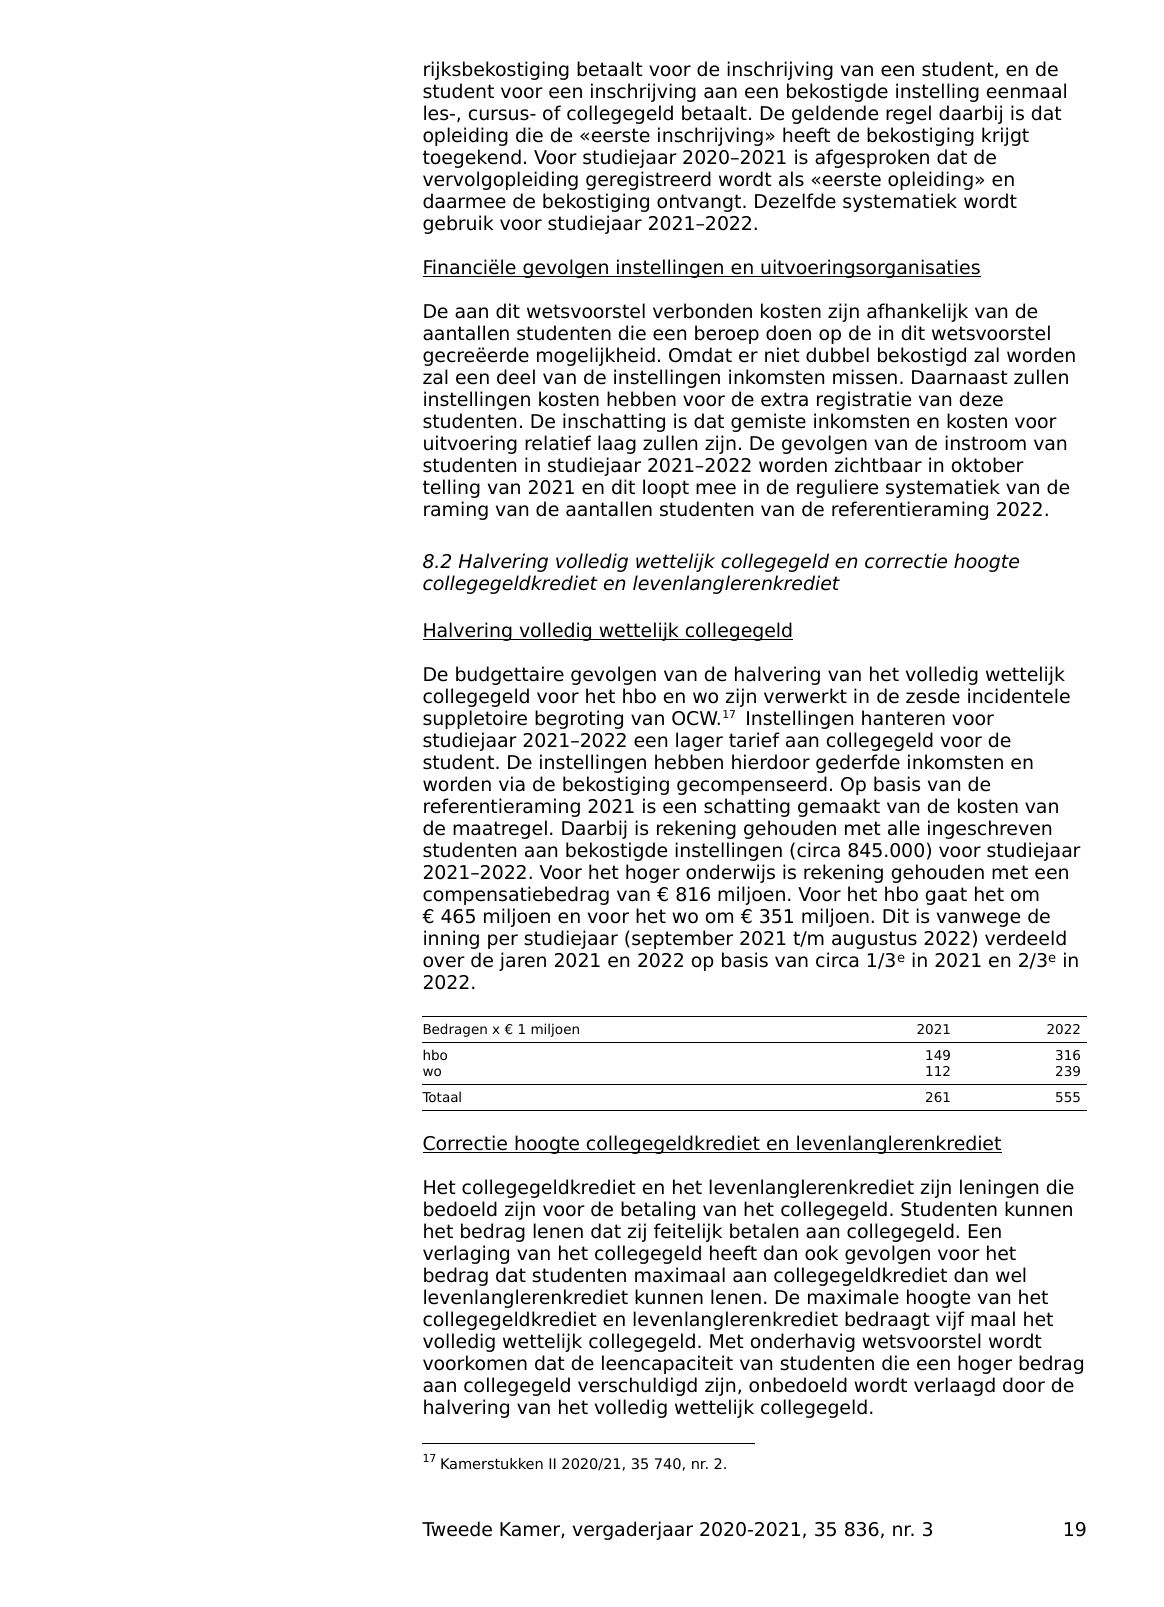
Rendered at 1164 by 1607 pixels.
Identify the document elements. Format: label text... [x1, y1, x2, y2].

table_header 2021 [827, 1017, 957, 1042]
table_cell Totaal [422, 1085, 827, 1110]
table_cell wo [422, 1063, 827, 1084]
subtitle Halvering volledig wettelijk collegegeld [422, 620, 1087, 642]
table_header 2022 [957, 1017, 1087, 1042]
table_cell hbo [422, 1043, 827, 1063]
subtitle Financiële gevolgen instellingen en uitvoeringsorganisaties [422, 257, 1087, 279]
table_cell 112 [827, 1063, 957, 1084]
table_cell 316 [957, 1043, 1087, 1063]
subtitle Correctie hoogte collegegeldkrediet en levenlanglerenkrediet [422, 1133, 1087, 1155]
table_cell 555 [957, 1085, 1087, 1110]
table_header Bedragen x € 1 miljoen [422, 1017, 827, 1042]
text Kamerstukken II 2020/21, 35 740, nr. 2. [422, 1452, 1087, 1474]
table_cell 261 [827, 1085, 957, 1110]
text De budgettaire gevolgen van de halvering van het volledig wettelijk collegegeld voor het hbo en wo zijn verwerkt in de zesde incidentele suppletoire begroting van OCW. Instellingen hanteren voor studiejaar 2021–2022 een lager tarief aan collegegeld voor de student. De instellingen hebben hierdoor gederfde inkomsten en worden via de bekostiging gecompenseerd. Op basis van de referentieraming 2021 is een schatting gemaakt van de kosten van de maatregel. Daarbij is rekening gehouden met alle ingeschreven studenten aan bekostigde instellingen (circa 845.000) voor studiejaar 2021–2022. Voor het hoger onderwijs is rekening gehouden met een compensatiebedrag van € 816 miljoen. Voor het hbo gaat het om € 465 miljoen en voor het wo om € 351 miljoen. Dit is vanwege de inning per studiejaar (september 2021 t/m augustus 2022) verdeeld over de jaren 2021 en 2022 op basis van circa 1/3e in 2021 en 2/3e in 2022. [422, 664, 1087, 994]
text De aan dit wetsvoorstel verbonden kosten zijn afhankelijk van de aantallen studenten die een beroep doen op de in dit wetsvoorstel gecreëerde mogelijkheid. Omdat er niet dubbel bekostigd zal worden zal een deel van de instellingen inkomsten missen. Daarnaast zullen instellingen kosten hebben voor de extra registratie van deze studenten. De inschatting is dat gemiste inkomsten en kosten voor uitvoering relatief laag zullen zijn. De gevolgen van de instroom van studenten in studiejaar 2021–2022 worden zichtbaar in oktober telling van 2021 en dit loopt mee in de reguliere systematiek van de raming van de aantallen studenten van de referentieraming 2022. [422, 301, 1087, 521]
table_cell 239 [957, 1063, 1087, 1084]
table_cell 149 [827, 1043, 957, 1063]
subtitle 8.2 Halvering volledig wettelijk collegegeld en correctie hoogte collegegeldkrediet en levenlanglerenkrediet [422, 551, 1087, 595]
text rijksbekostiging betaalt voor de inschrijving van een student, en de student voor een inschrijving aan een bekostigde instelling eenmaal les-, cursus- of collegegeld betaalt. De geldende regel daarbij is dat opleiding die de «eerste inschrijving» heeft de bekostiging krijgt toegekend. Voor studiejaar 2020–2021 is afgesproken dat de vervolgopleiding geregistreerd wordt als «eerste opleiding» en daarmee de bekostiging ontvangt. Dezelfde systematiek wordt gebruik voor studiejaar 2021–2022. [422, 59, 1087, 235]
text Het collegegeldkrediet en het levenlanglerenkrediet zijn leningen die bedoeld zijn voor de betaling van het collegegeld. Studenten kunnen het bedrag lenen dat zij feitelijk betalen aan collegegeld. Een verlaging van het collegegeld heeft dan ook gevolgen voor het bedrag dat studenten maximaal aan collegegeldkrediet dan wel levenlanglerenkrediet kunnen lenen. De maximale hoogte van het collegegeldkrediet en levenlanglerenkrediet bedraagt vijf maal het volledig wettelijk collegegeld. Met onderhavig wetsvoorstel wordt voorkomen dat de leencapaciteit van studenten die een hoger bedrag aan collegegeld verschuldigd zijn, onbedoeld wordt verlaagd door de halvering van het volledig wettelijk collegegeld. [422, 1177, 1087, 1419]
